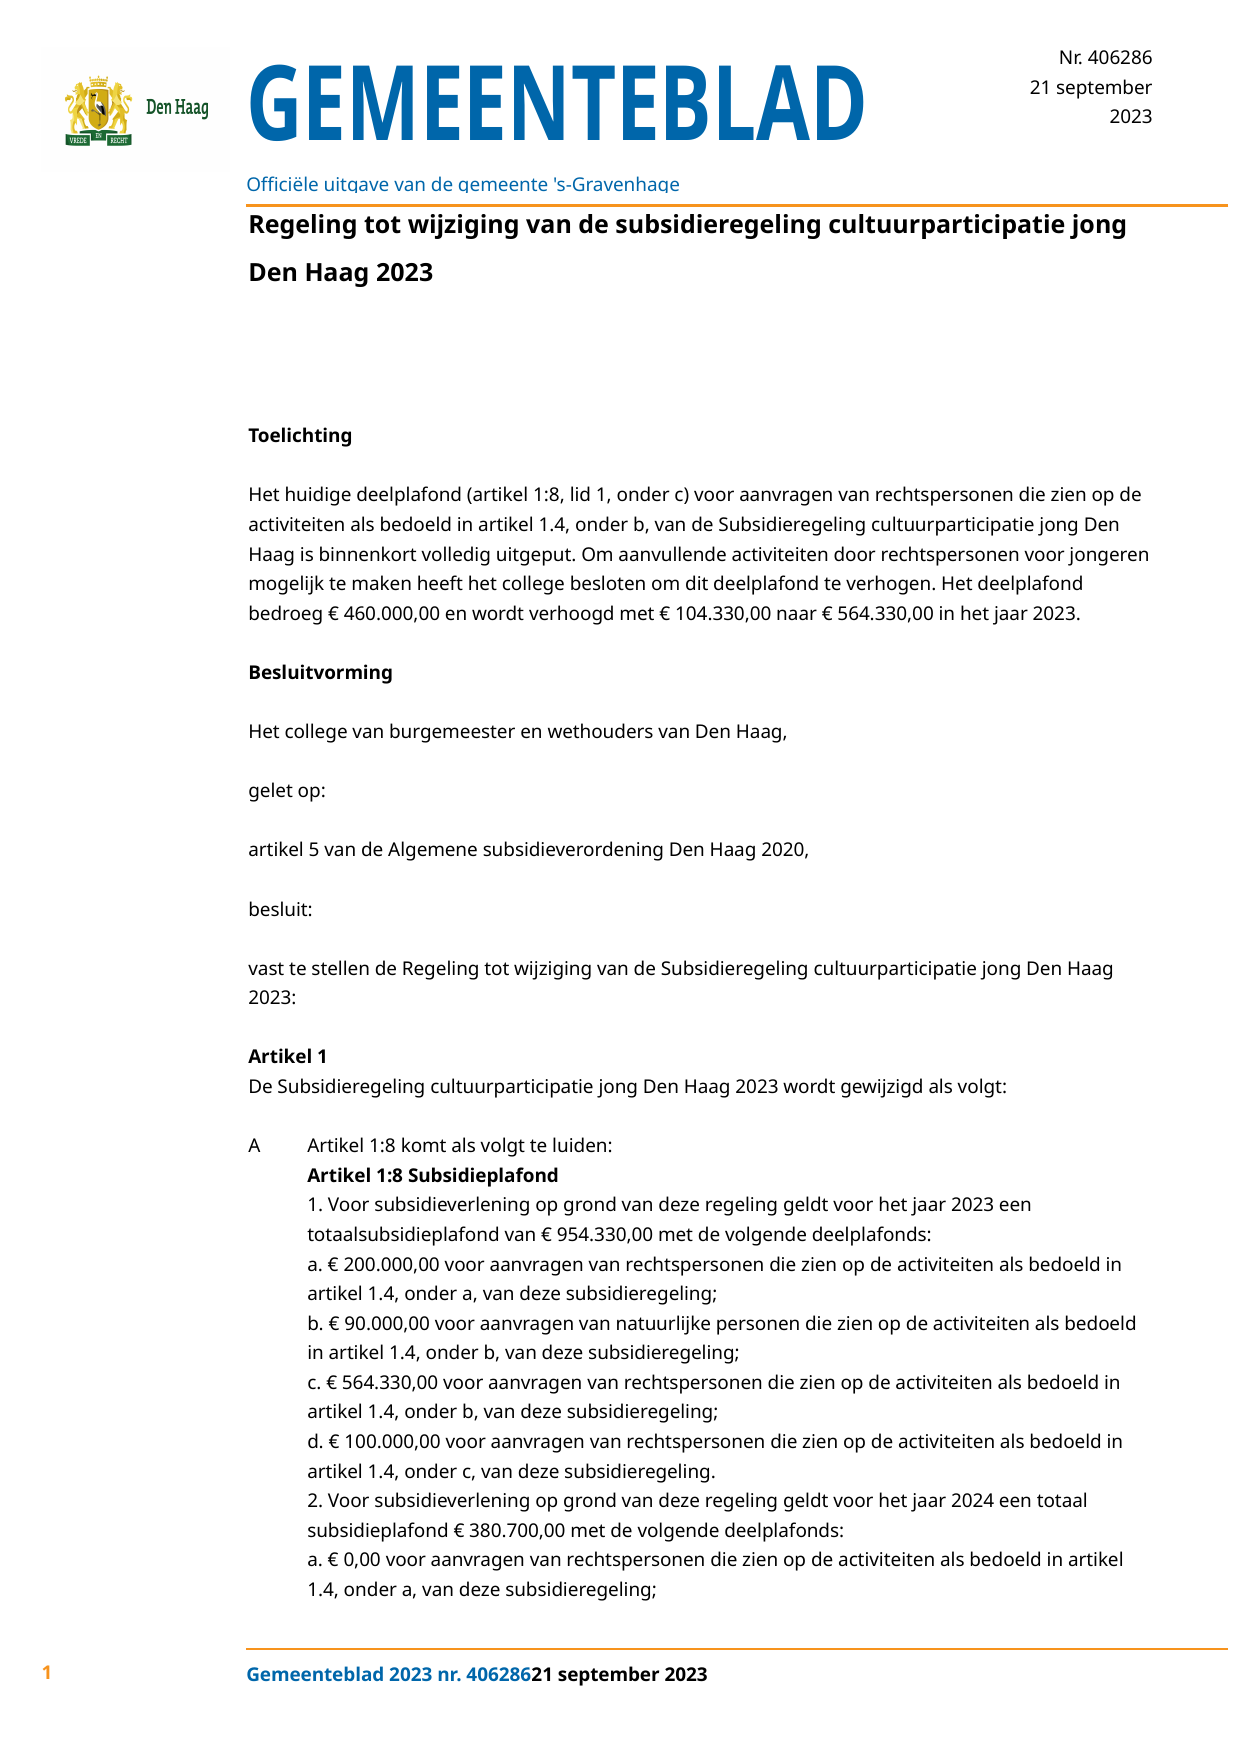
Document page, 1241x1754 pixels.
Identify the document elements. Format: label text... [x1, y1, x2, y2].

text gelet op: [248, 777, 1152, 803]
text Regeling tot wijziging van de subsidieregeling cultuurparticipatie jong Den Haag 2023 [248, 207, 1152, 288]
list b. € 90.000,00 voor aanvragen van natuurlijke personen die zien op de activiteiten als bedoeld in artikel 1.4, onder b, van deze subsidieregeling; [248, 1310, 1152, 1365]
text Besluitvorming [248, 659, 1152, 685]
text De Subsidieregeling cultuurparticipatie jong Den Haag 2023 wordt gewijzigd als volgt: [248, 1073, 1152, 1099]
list a. € 200.000,00 voor aanvragen van rechtspersonen die zien op de activiteiten als bedoeld in artikel 1.4, onder a, van deze subsidieregeling; [248, 1251, 1152, 1306]
text vast te stellen de Regeling tot wijziging van de Subsidieregeling cultuurparticipatie jong Den Haag 2023: [248, 955, 1152, 1010]
text Het college van burgemeester en wethouders van Den Haag, [248, 718, 1152, 744]
list d. € 100.000,00 voor aanvragen van rechtspersonen die zien op de activiteiten als bedoeld in artikel 1.4, onder c, van deze subsidieregeling. [248, 1428, 1152, 1484]
list a. € 0,00 voor aanvragen van rechtspersonen die zien op de activiteiten als bedoeld in artikel 1.4, onder a, van deze subsidieregeling; [248, 1547, 1152, 1602]
list 1. Voor subsidieverlening op grond van deze regeling geldt voor het jaar 2023 een totaalsubsidieplafond van € 954.330,00 met de volgende deelplafonds: [248, 1192, 1152, 1247]
text Artikel 1 [248, 1044, 1152, 1069]
list Artikel 1:8 Subsidieplafond [248, 1162, 1152, 1188]
text Toelichting [248, 422, 1152, 448]
text Het huidige deelplafond (artikel 1:8, lid 1, onder c) voor aanvragen van rechtspersonen die zien op de activiteiten als bedoeld in artikel 1.4, onder b, van de Subsidieregeling cultuurparticipatie jong Den Haag is binnenkort volledig uitgeput. Om aanvullende activiteiten door rechtspersonen voor jongeren mogelijk te maken heeft het college besloten om dit deelplafond te verhogen. Het deelplafond bedroeg € 460.000,00 en wordt verhoogd met € 104.330,00 naar € 564.330,00 in het jaar 2023. [248, 482, 1152, 626]
text artikel 5 van de Algemene subsidieverordening Den Haag 2020, [248, 837, 1152, 862]
text besluit: [248, 896, 1152, 922]
picture [41, 47, 231, 172]
list 2. Voor subsidieverlening op grond van deze regeling geldt voor het jaar 2024 een totaal subsidieplafond € 380.700,00 met de volgende deelplafonds: [248, 1487, 1152, 1543]
list c. € 564.330,00 voor aanvragen van rechtspersonen die zien op de activiteiten als bedoeld in artikel 1.4, onder b, van deze subsidieregeling; [248, 1369, 1152, 1424]
list Artikel 1:8 komt als volgt te luiden: [248, 1132, 1152, 1158]
